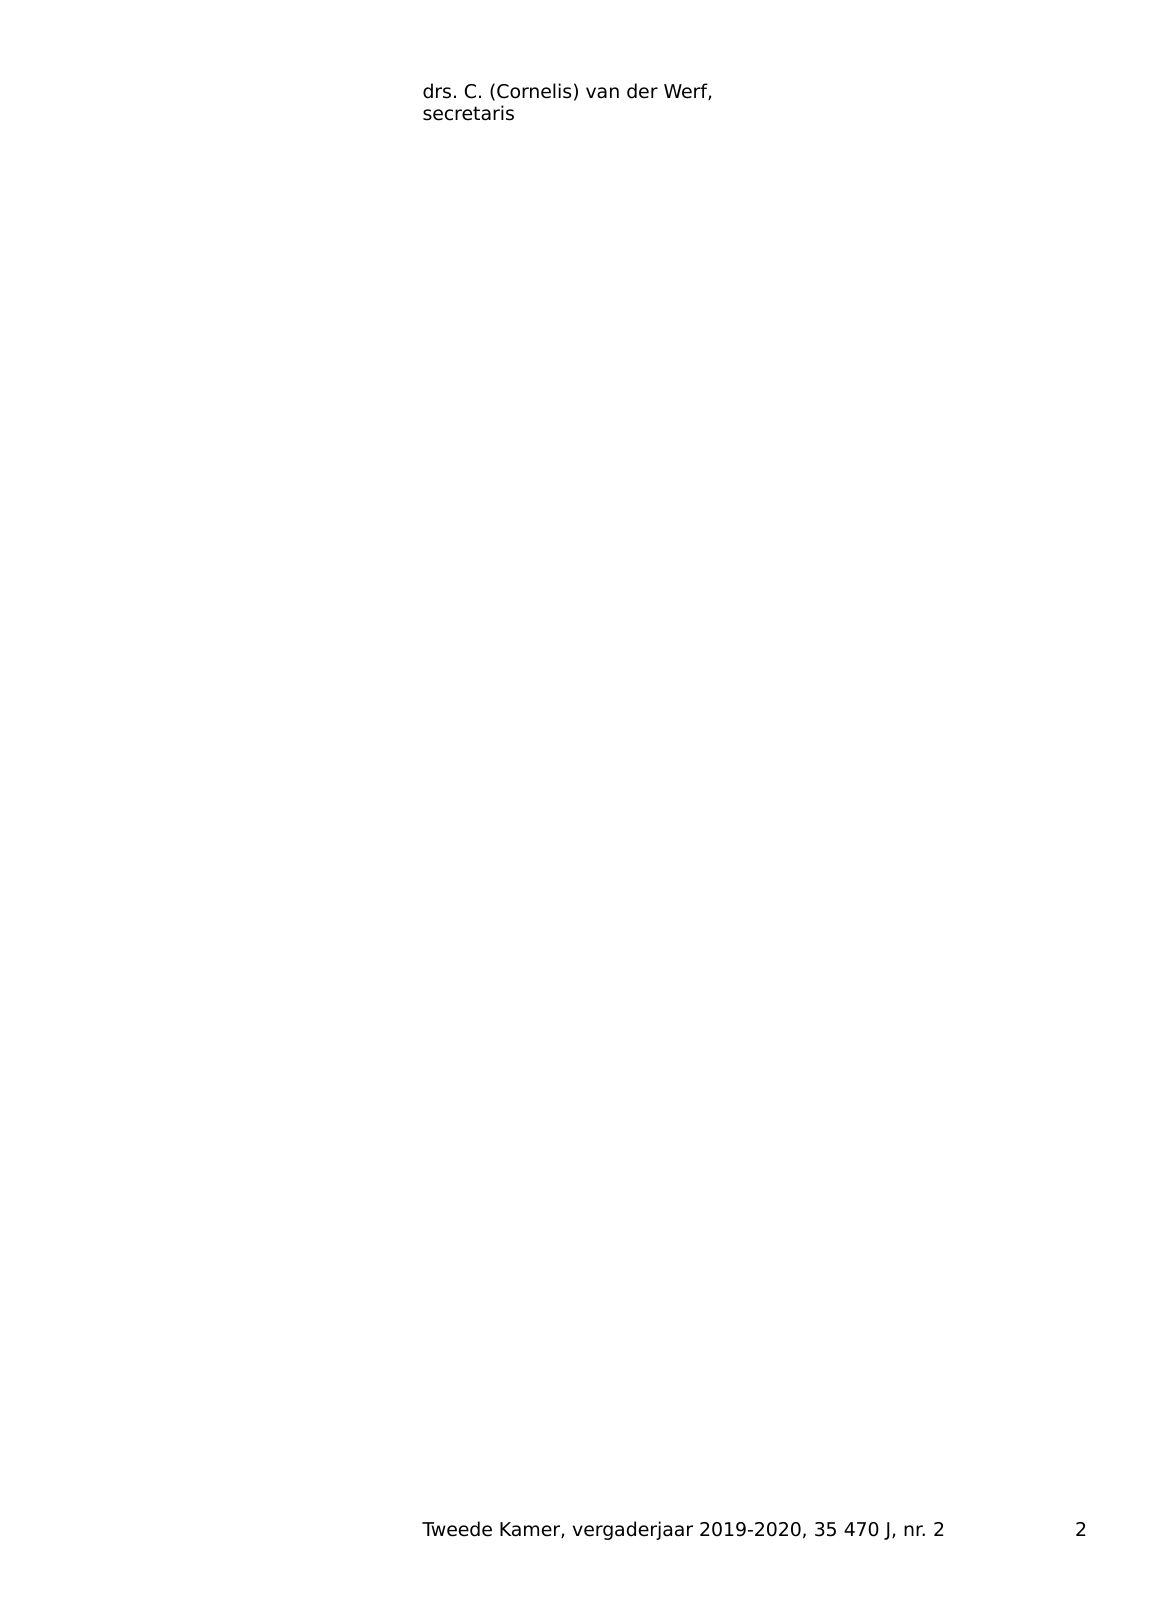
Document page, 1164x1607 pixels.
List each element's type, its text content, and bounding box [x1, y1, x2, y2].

text drs. C. (Cornelis) van der Werf, secretaris [422, 59, 1087, 125]
